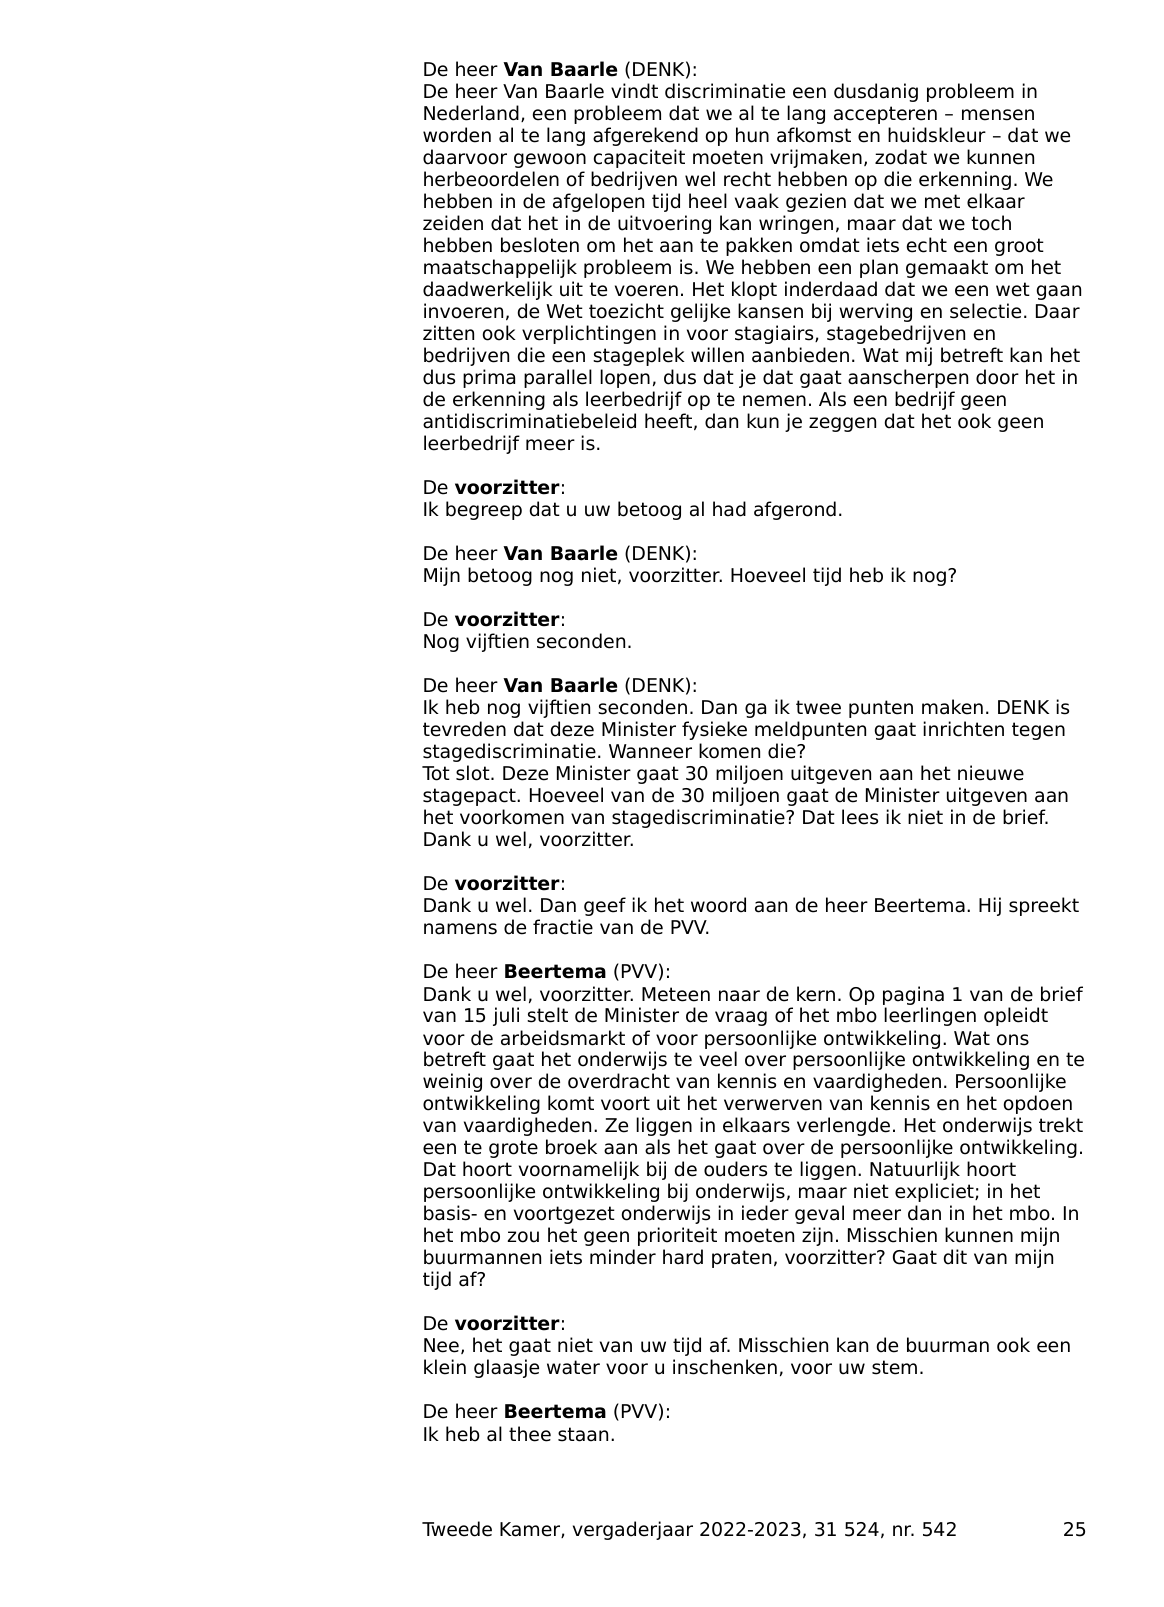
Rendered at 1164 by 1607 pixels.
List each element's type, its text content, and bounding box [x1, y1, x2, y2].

text Tot slot. Deze Minister gaat 30 miljoen uitgeven aan het nieuwe stagepact. Hoeveel van de 30 miljoen gaat de Minister uitgeven aan het voorkomen van stagediscriminatie? Dat lees ik niet in de brief. [422, 763, 1087, 829]
text Nee, het gaat niet van uw tijd af. Misschien kan de buurman ook een klein glaasje water voor u inschenken, voor uw stem. [422, 1335, 1087, 1379]
text De heer Van Baarle (DENK): [422, 59, 1087, 81]
text De heer Van Baarle (DENK): [422, 543, 1087, 565]
text De heer Van Baarle vindt discriminatie een dusdanig probleem in Nederland, een probleem dat we al te lang accepteren – mensen worden al te lang afgerekend op hun afkomst en huidskleur – dat we daarvoor gewoon capaciteit moeten vrijmaken, zodat we kunnen herbeoordelen of bedrijven wel recht hebben op die erkenning. We hebben in de afgelopen tijd heel vaak gezien dat we met elkaar zeiden dat het in de uitvoering kan wringen, maar dat we toch hebben besloten om het aan te pakken omdat iets echt een groot maatschappelijk probleem is. We hebben een plan gemaakt om het daadwerkelijk uit te voeren. Het klopt inderdaad dat we een wet gaan invoeren, de Wet toezicht gelijke kansen bij werving en selectie. Daar zitten ook verplichtingen in voor stagiairs, stagebedrijven en bedrijven die een stageplek willen aanbieden. Wat mij betreft kan het dus prima parallel lopen, dus dat je dat gaat aanscherpen door het in de erkenning als leerbedrijf op te nemen. Als een bedrijf geen antidiscriminatiebeleid heeft, dan kun je zeggen dat het ook geen leerbedrijf meer is. [422, 81, 1087, 455]
text Ik begreep dat u uw betoog al had afgerond. [422, 499, 1087, 521]
text Dank u wel. Dan geef ik het woord aan de heer Beertema. Hij spreekt namens de fractie van de PVV. [422, 895, 1087, 939]
text Dank u wel, voorzitter. [422, 829, 1087, 851]
text De voorzitter: [422, 609, 1087, 631]
text Dank u wel, voorzitter. Meteen naar de kern. Op pagina 1 van de brief van 15 juli stelt de Minister de vraag of het mbo leerlingen opleidt voor de arbeidsmarkt of voor persoonlijke ontwikkeling. Wat ons betreft gaat het onderwijs te veel over persoonlijke ontwikkeling en te weinig over de overdracht van kennis en vaardigheden. Persoonlijke ontwikkeling komt voort uit het verwerven van kennis en het opdoen van vaardigheden. Ze liggen in elkaars verlengde. Het onderwijs trekt een te grote broek aan als het gaat over de persoonlijke ontwikkeling. Dat hoort voornamelijk bij de ouders te liggen. Natuurlijk hoort persoonlijke ontwikkeling bij onderwijs, maar niet expliciet; in het basis- en voortgezet onderwijs in ieder geval meer dan in het mbo. In het mbo zou het geen prioriteit moeten zijn. Misschien kunnen mijn buurmannen iets minder hard praten, voorzitter? Gaat dit van mijn tijd af? [422, 983, 1087, 1291]
text Ik heb nog vijftien seconden. Dan ga ik twee punten maken. DENK is tevreden dat deze Minister fysieke meldpunten gaat inrichten tegen stagediscriminatie. Wanneer komen die? [422, 697, 1087, 763]
text De heer Beertema (PVV): [422, 1401, 1087, 1423]
text De heer Van Baarle (DENK): [422, 675, 1087, 697]
text Ik heb al thee staan. [422, 1423, 1087, 1445]
text Mijn betoog nog niet, voorzitter. Hoeveel tijd heb ik nog? [422, 565, 1087, 587]
text De voorzitter: [422, 873, 1087, 895]
text De voorzitter: [422, 477, 1087, 499]
text Nog vijftien seconden. [422, 631, 1087, 653]
text De heer Beertema (PVV): [422, 961, 1087, 983]
text De voorzitter: [422, 1313, 1087, 1335]
